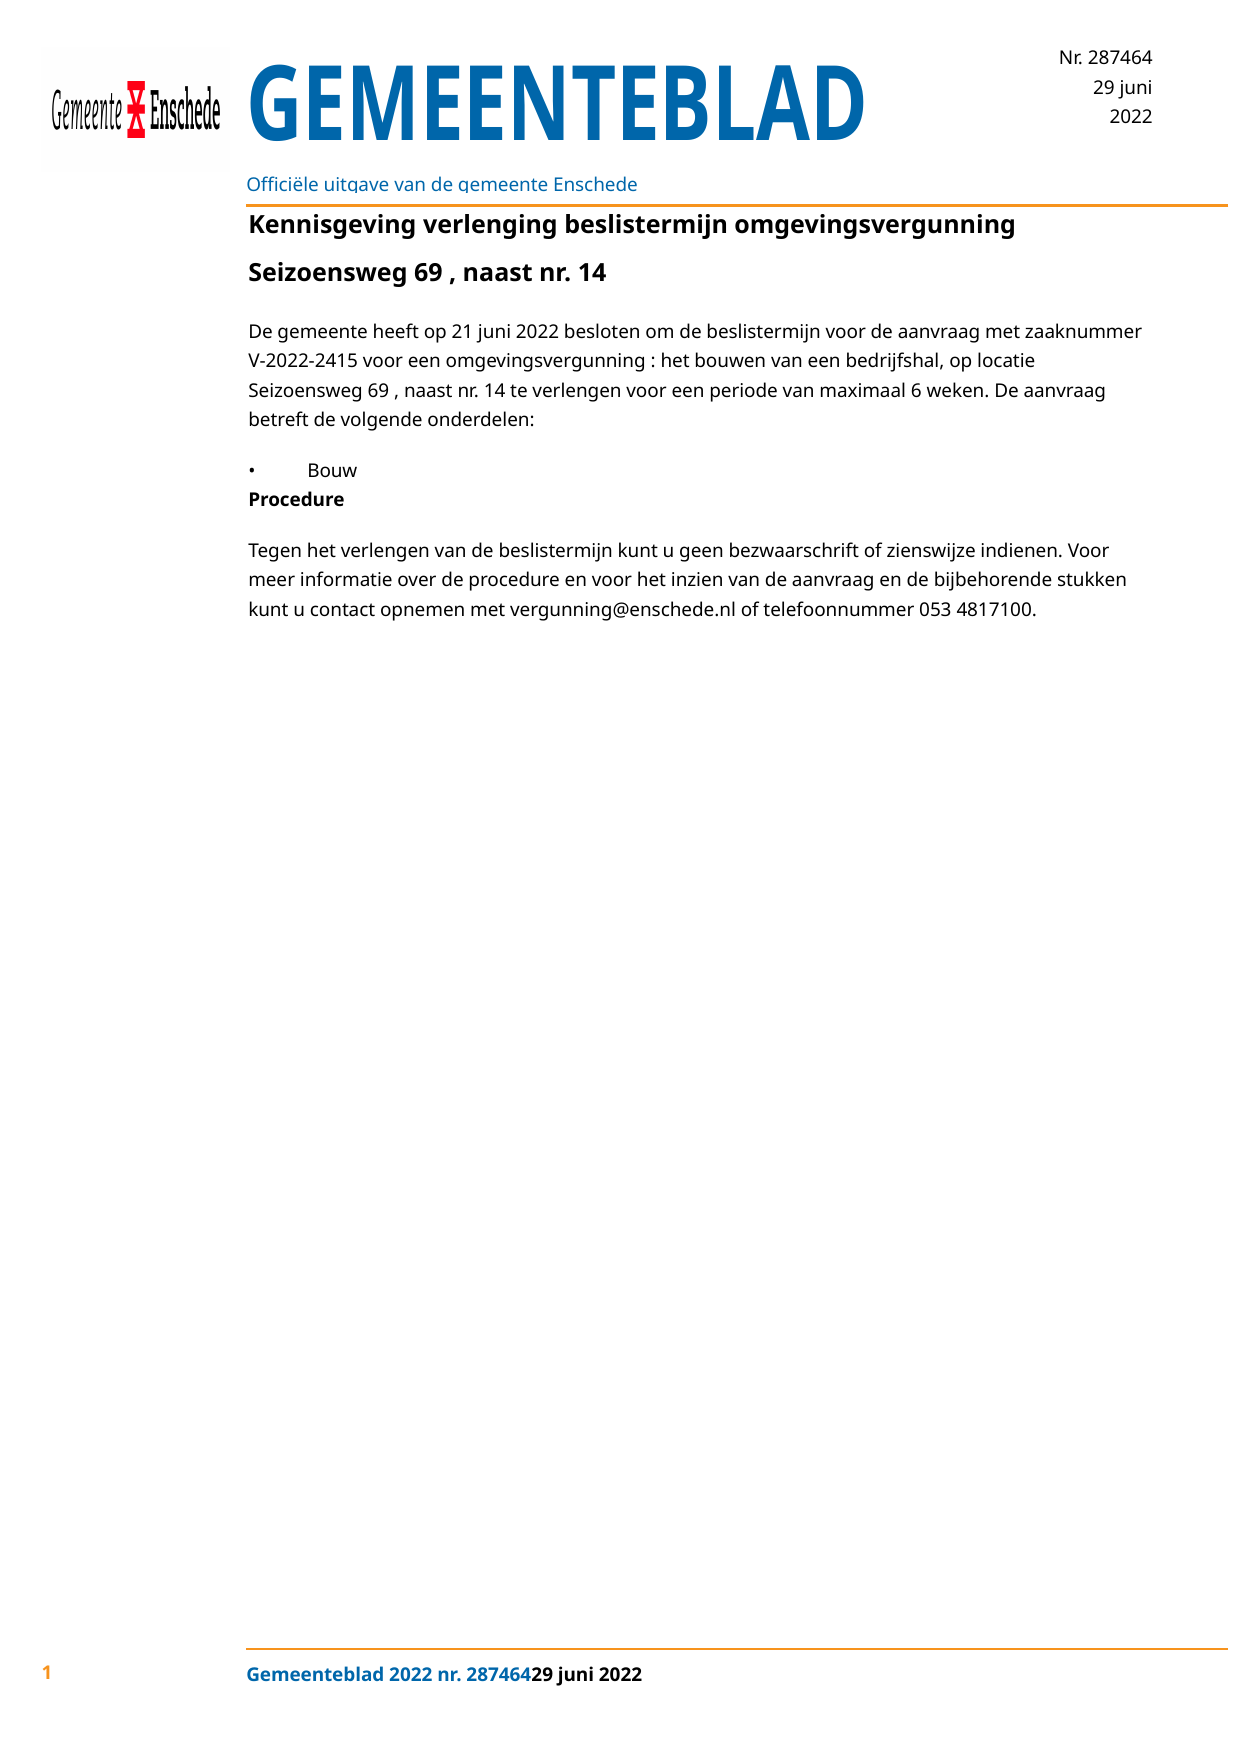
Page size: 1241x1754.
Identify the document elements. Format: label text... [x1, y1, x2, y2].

text Kennisgeving verlenging beslistermijn omgevingsvergunning Seizoensweg 69 , naast nr. 14 [248, 207, 1152, 288]
list Bouw [248, 457, 1152, 483]
picture [41, 47, 231, 172]
text Procedure [248, 487, 1152, 512]
text De gemeente heeft op 21 juni 2022 besloten om de beslistermijn voor de aanvraag met zaaknummer V-2022-2415 voor een omgevingsvergunning : het bouwen van een bedrijfshal, op locatie Seizoensweg 69 , naast nr. 14 te verlengen voor een periode van maximaal 6 weken. De aanvraag betreft de volgende onderdelen: [248, 318, 1152, 432]
text Tegen het verlengen van de beslistermijn kunt u geen bezwaarschrift of zienswijze indienen. Voor meer informatie over de procedure en voor het inzien van de aanvraag en de bijbehorende stukken kunt u contact opnemen met vergunning@enschede.nl of telefoonnummer 053 4817100. [248, 537, 1152, 622]
